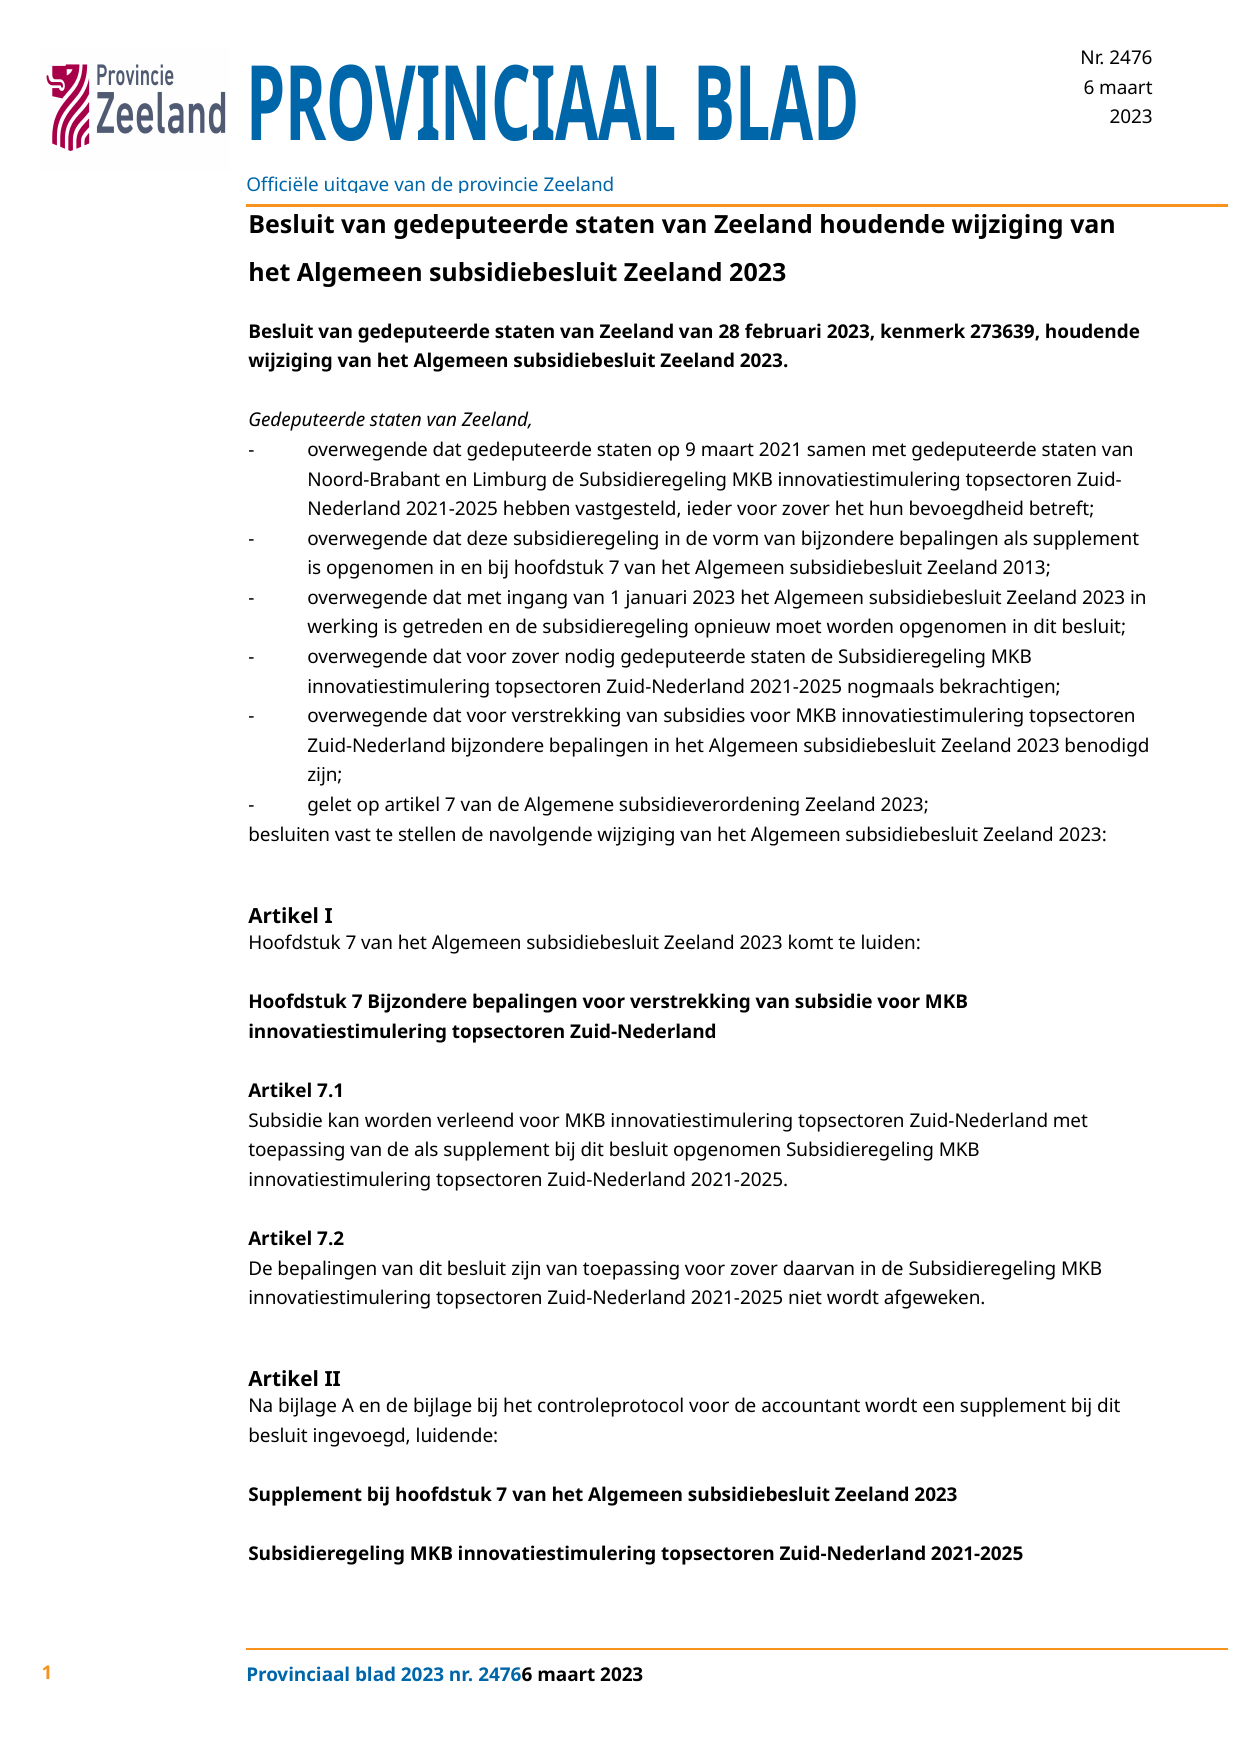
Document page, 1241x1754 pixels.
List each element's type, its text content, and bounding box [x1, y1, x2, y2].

text Besluit van gedeputeerde staten van Zeeland houdende wijziging van het Algemeen subsidiebesluit Zeeland 2023 [248, 207, 1152, 288]
text Subsidieregeling MKB innovatiestimulering topsectoren Zuid-Nederland 2021-2025 [248, 1541, 1152, 1566]
text Hoofdstuk 7 Bijzondere bepalingen voor verstrekking van subsidie voor MKB innovatiestimulering topsectoren Zuid-Nederland [248, 988, 1152, 1044]
text Subsidie kan worden verleend voor MKB innovatiestimulering topsectoren Zuid-Nederland met toepassing van de als supplement bij dit besluit opgenomen Subsidieregeling MKB innovatiestimulering topsectoren Zuid-Nederland 2021-2025. [248, 1107, 1152, 1192]
text Artikel 7.2 [248, 1225, 1152, 1251]
text Artikel II [248, 1364, 1152, 1393]
text De bepalingen van dit besluit zijn van toepassing voor zover daarvan in de Subsidieregeling MKB innovatiestimulering topsectoren Zuid-Nederland 2021-2025 niet wordt afgeweken. [248, 1255, 1152, 1310]
text besluiten vast te stellen de navolgende wijziging van het Algemeen subsidiebesluit Zeeland 2023: [248, 821, 1152, 847]
picture [41, 47, 231, 172]
list overwegende dat met ingang van 1 januari 2023 het Algemeen subsidiebesluit Zeeland 2023 in werking is getreden en de subsidieregeling opnieuw moet worden opgenomen in dit besluit; [248, 584, 1152, 639]
list overwegende dat gedeputeerde staten op 9 maart 2021 samen met gedeputeerde staten van Noord-Brabant en Limburg de Subsidieregeling MKB innovatiestimulering topsectoren Zuid-Nederland 2021-2025 hebben vastgesteld, ieder voor zover het hun bevoegdheid betreft; [248, 436, 1152, 521]
text Artikel I [248, 901, 1152, 929]
list overwegende dat voor zover nodig gedeputeerde staten de Subsidieregeling MKB innovatiestimulering topsectoren Zuid-Nederland 2021-2025 nogmaals bekrachtigen; [248, 643, 1152, 699]
text Artikel 7.1 [248, 1077, 1152, 1103]
text Hoofdstuk 7 van het Algemeen subsidiebesluit Zeeland 2023 komt te luiden: [248, 929, 1152, 955]
text Supplement bij hoofdstuk 7 van het Algemeen subsidiebesluit Zeeland 2023 [248, 1481, 1152, 1507]
list gelet op artikel 7 van de Algemene subsidieverordening Zeeland 2023; [248, 791, 1152, 817]
list overwegende dat deze subsidieregeling in de vorm van bijzondere bepalingen als supplement is opgenomen in en bij hoofdstuk 7 van het Algemeen subsidiebesluit Zeeland 2013; [248, 525, 1152, 580]
text Gedeputeerde staten van Zeeland, [248, 407, 1152, 432]
list overwegende dat voor verstrekking van subsidies voor MKB innovatiestimulering topsectoren Zuid-Nederland bijzondere bepalingen in het Algemeen subsidiebesluit Zeeland 2023 benodigd zijn; [248, 702, 1152, 787]
text Na bijlage A en de bijlage bij het controleprotocol voor de accountant wordt een supplement bij dit besluit ingevoegd, luidende: [248, 1393, 1152, 1448]
text Besluit van gedeputeerde staten van Zeeland van 28 februari 2023, kenmerk 273639, houdende wijziging van het Algemeen subsidiebesluit Zeeland 2023. [248, 318, 1152, 373]
